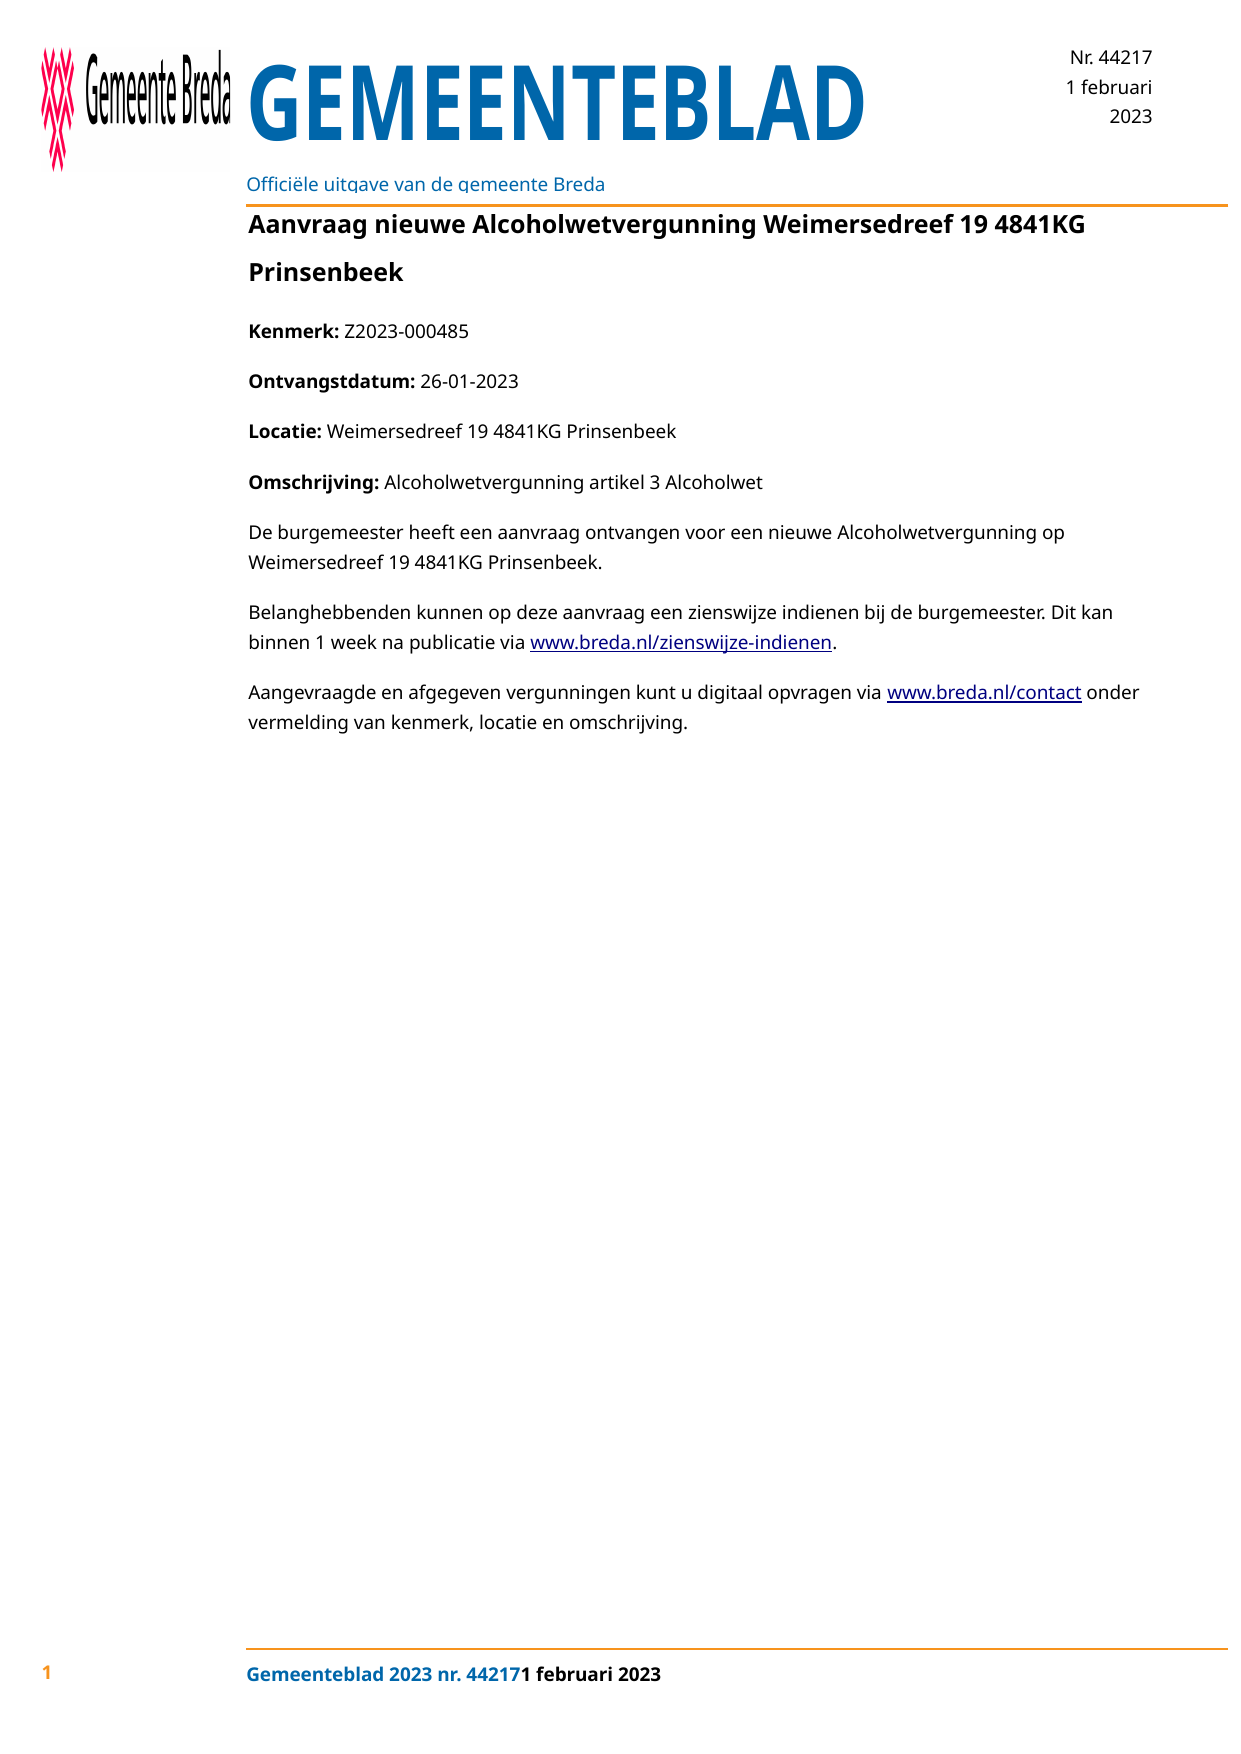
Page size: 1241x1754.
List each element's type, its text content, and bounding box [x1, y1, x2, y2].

text Kenmerk: Z2023-000485 [248, 318, 1152, 344]
text Aangevraagde en afgegeven vergunningen kunt u digitaal opvragen via www.breda.nl/contact onder vermelding van kenmerk, locatie en omschrijving. [248, 679, 1152, 735]
text Locatie: Weimersedreef 19 4841KG Prinsenbeek [248, 419, 1152, 444]
text Belanghebbenden kunnen op deze aanvraag een zienswijze indienen bij de burgemeester. Dit kan binnen 1 week na publicatie via www.breda.nl/zienswijze-indienen. [248, 599, 1152, 655]
picture [41, 47, 231, 172]
text Omschrijving: Alcoholwetvergunning artikel 3 Alcoholwet [248, 469, 1152, 495]
text De burgemeester heeft een aanvraag ontvangen voor een nieuwe Alcoholwetvergunning op Weimersedreef 19 4841KG Prinsenbeek. [248, 519, 1152, 575]
text Aanvraag nieuwe Alcoholwetvergunning Weimersedreef 19 4841KG Prinsenbeek [248, 207, 1152, 288]
text Ontvangstdatum: 26-01-2023 [248, 368, 1152, 394]
